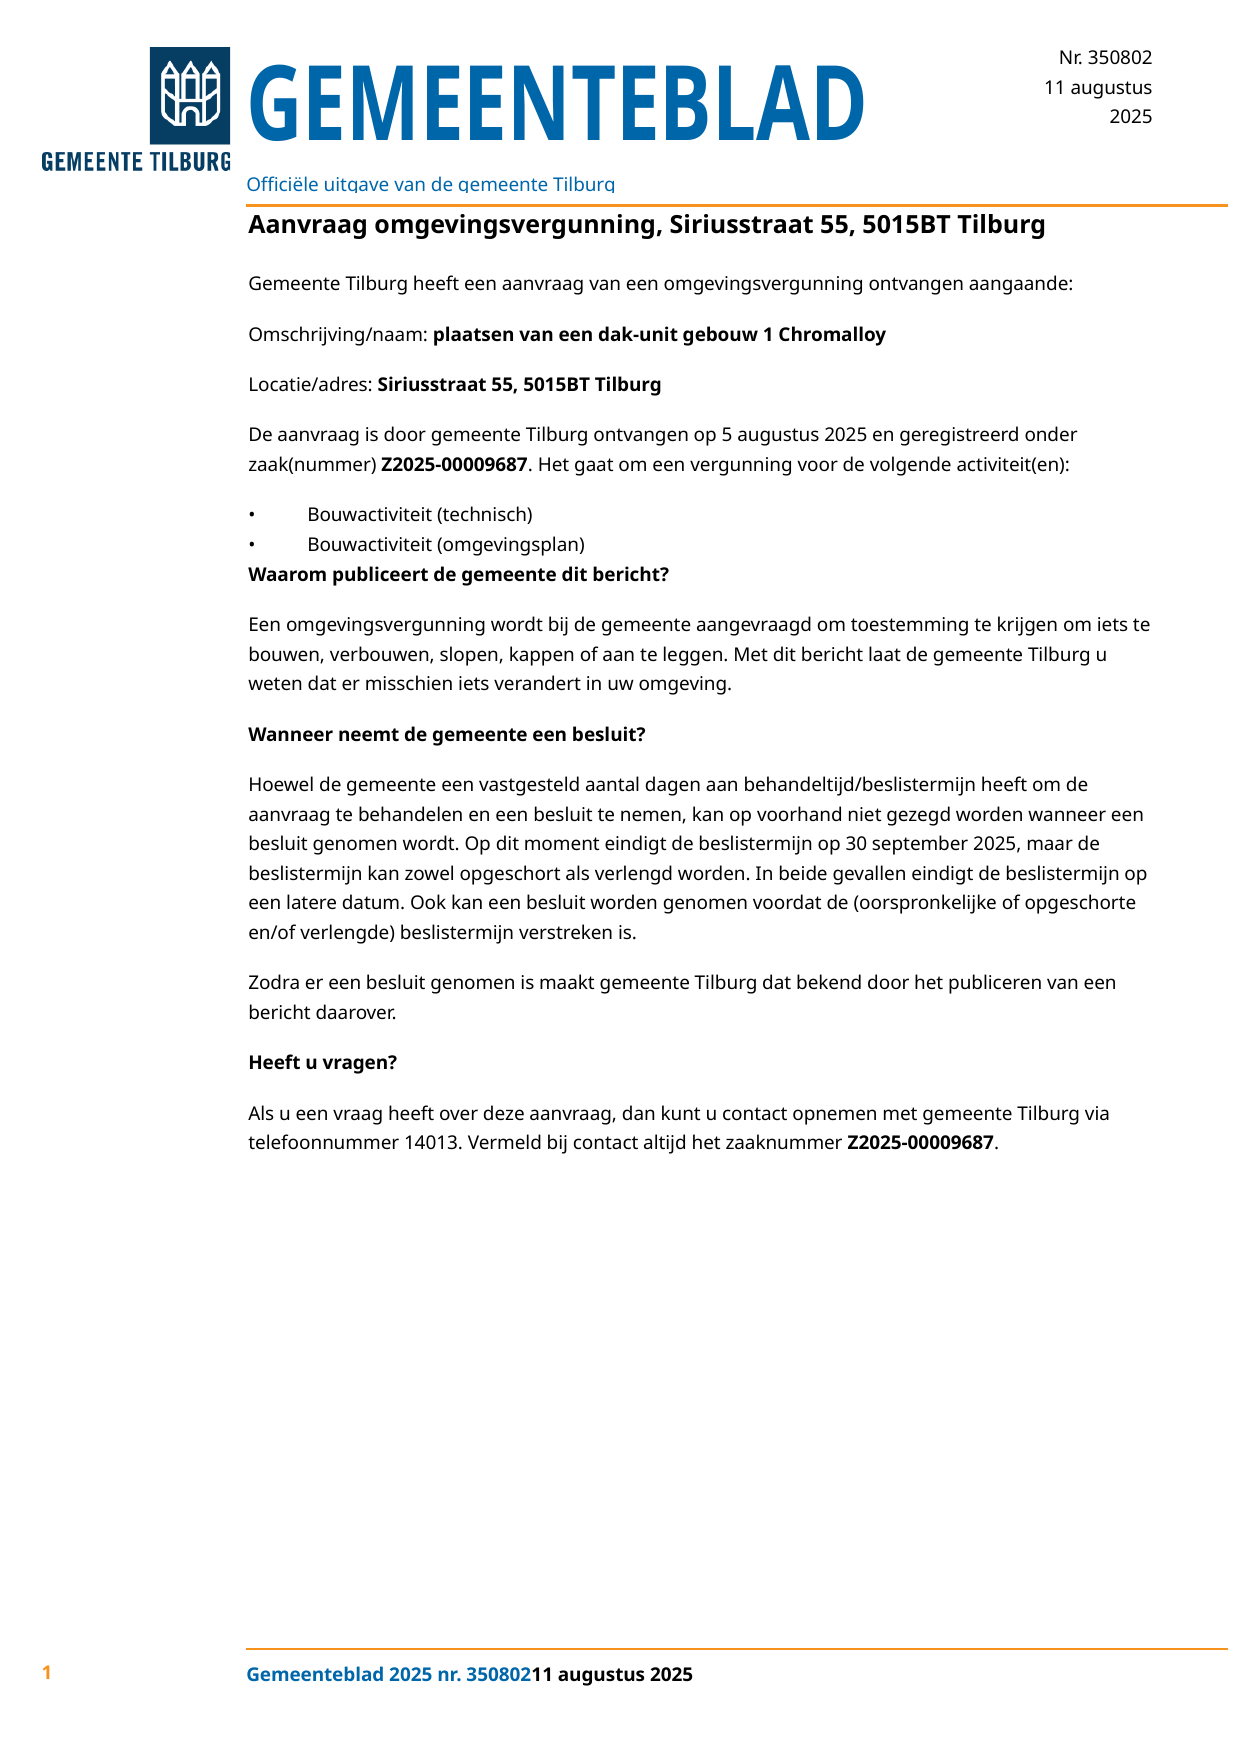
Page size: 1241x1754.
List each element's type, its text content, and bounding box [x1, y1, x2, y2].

text Aanvraag omgevingsvergunning, Siriusstraat 55, 5015BT Tilburg [248, 207, 1152, 241]
text Locatie/adres: Siriusstraat 55, 5015BT Tilburg [248, 371, 1152, 397]
picture [41, 47, 231, 172]
text Een omgevingsvergunning wordt bij de gemeente aangevraagd om toestemming te krijgen om iets te bouwen, verbouwen, slopen, kappen of aan te leggen. Met dit bericht laat de gemeente Tilburg u weten dat er misschien iets verandert in uw omgeving. [248, 611, 1152, 696]
text De aanvraag is door gemeente Tilburg ontvangen op 5 augustus 2025 en geregistreerd onder zaak(nummer) Z2025-00009687. Het gaat om een vergunning voor de volgende activiteit(en): [248, 422, 1152, 477]
text Als u een vraag heeft over deze aanvraag, dan kunt u contact opnemen met gemeente Tilburg via telefoonnummer 14013. Vermeld bij contact altijd het zaaknummer Z2025-00009687. [248, 1100, 1152, 1155]
text Wanneer neemt de gemeente een besluit? [248, 721, 1152, 746]
text Heeft u vragen? [248, 1049, 1152, 1075]
text Waarom publiceert de gemeente dit bericht? [248, 561, 1152, 586]
text Zodra er een besluit genomen is maakt gemeente Tilburg dat bekend door het publiceren van een bericht daarover. [248, 969, 1152, 1025]
text Hoewel de gemeente een vastgesteld aantal dagen aan behandeltijd/beslistermijn heeft om de aanvraag te behandelen en een besluit te nemen, kan op voorhand niet gezegd worden wanneer een besluit genomen wordt. Op dit moment eindigt de beslistermijn op 30 september 2025, maar de beslistermijn kan zowel opgeschort als verlengd worden. In beide gevallen eindigt de beslistermijn op een latere datum. Ook kan een besluit worden genomen voordat de (oorspronkelijke of opgeschorte en/of verlengde) beslistermijn verstreken is. [248, 771, 1152, 945]
list Bouwactiviteit (omgevingsplan) [248, 531, 1152, 557]
list Bouwactiviteit (technisch) [248, 502, 1152, 527]
text Omschrijving/naam: plaatsen van een dak-unit gebouw 1 Chromalloy [248, 321, 1152, 346]
text Gemeente Tilburg heeft een aanvraag van een omgevingsvergunning ontvangen aangaande: [248, 270, 1152, 296]
